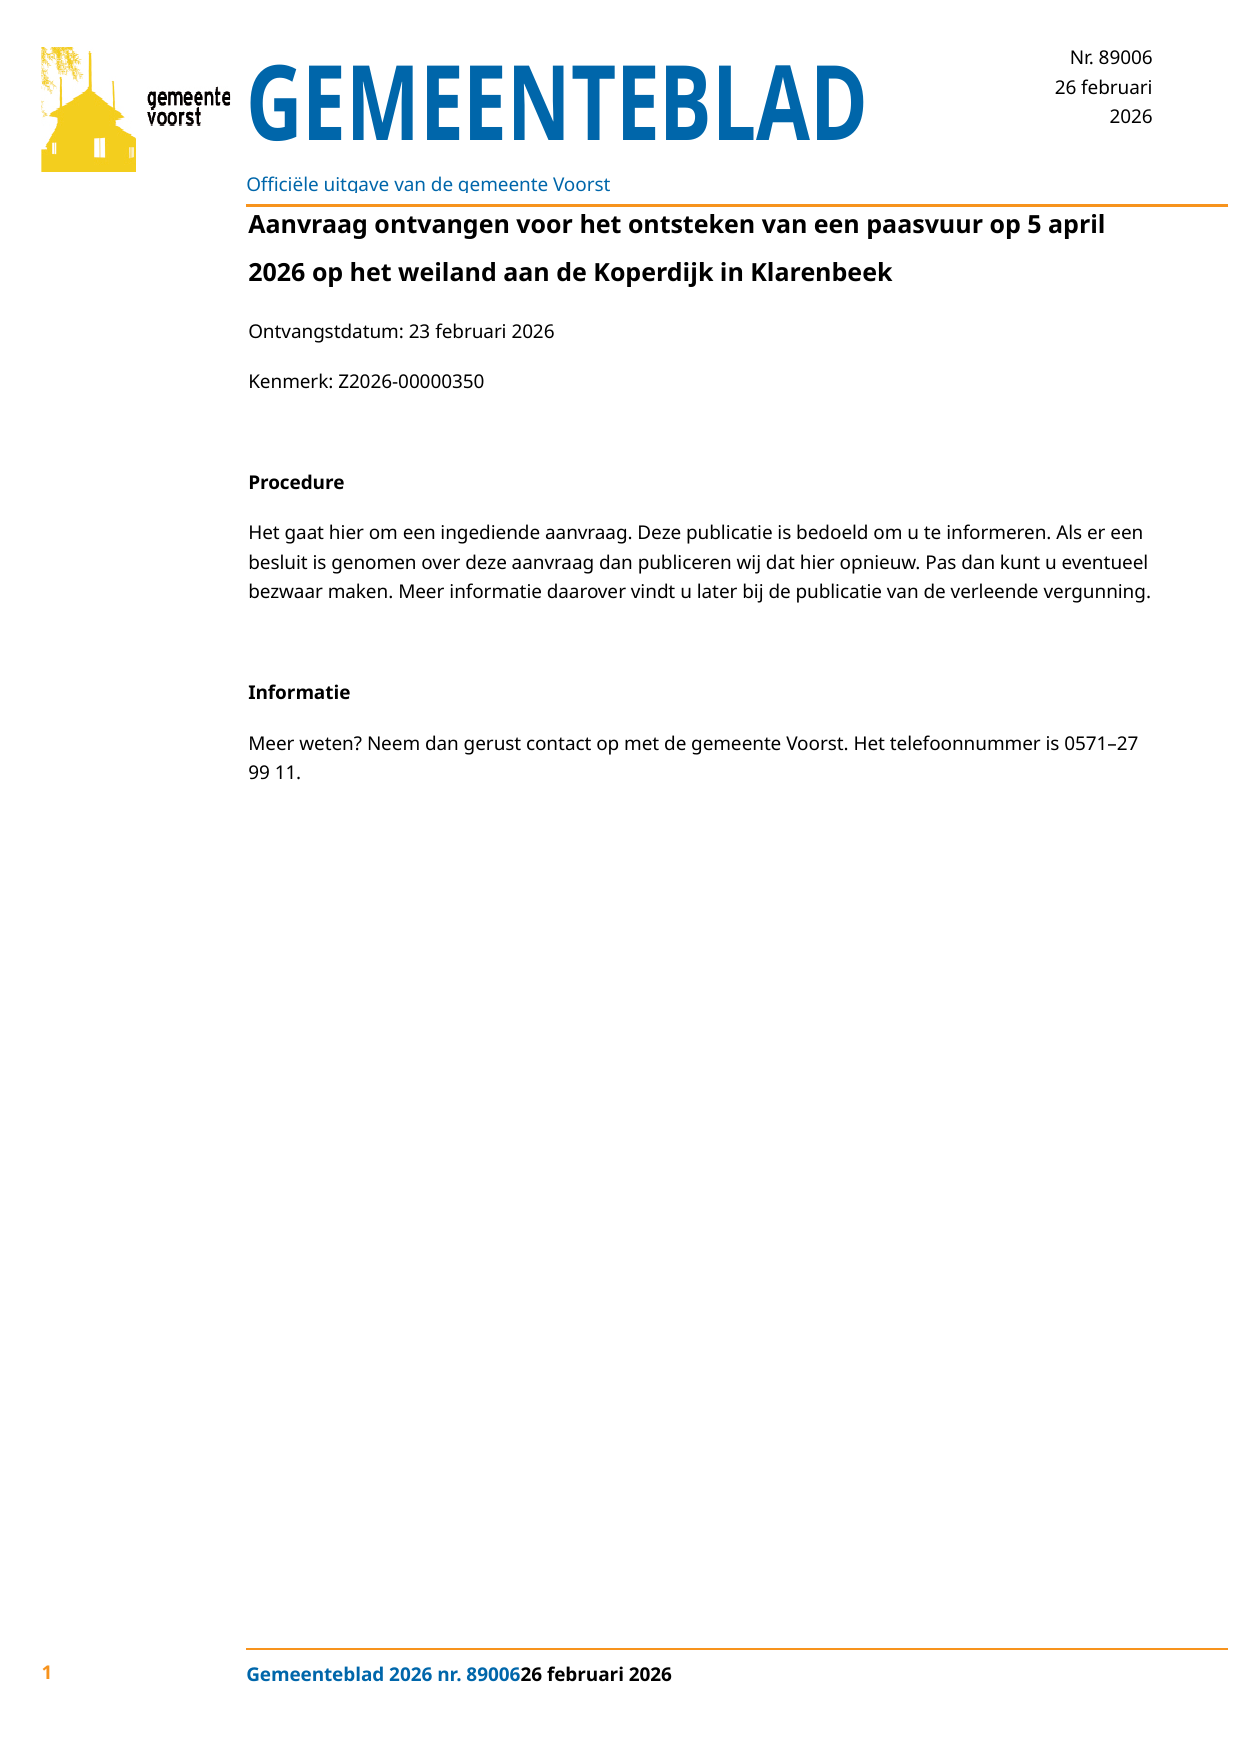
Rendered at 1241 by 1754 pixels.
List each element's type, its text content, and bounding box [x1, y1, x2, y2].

text Informatie [248, 679, 1152, 705]
text Kenmerk: Z2026-00000350 [248, 368, 1152, 394]
text Meer weten? Neem dan gerust contact op met de gemeente Voorst. Het telefoonnummer is 0571–27 99 11. [248, 730, 1152, 785]
text Ontvangstdatum: 23 februari 2026 [248, 318, 1152, 344]
text Aanvraag ontvangen voor het ontsteken van een paasvuur op 5 april 2026 op het weiland aan de Koperdijk in Klarenbeek [248, 207, 1152, 288]
text Het gaat hier om een ingediende aanvraag. Deze publicatie is bedoeld om u te informeren. Als er een besluit is genomen over deze aanvraag dan publiceren wij dat hier opnieuw. Pas dan kunt u eventueel bezwaar maken. Meer informatie daarover vindt u later bij de publicatie van de verleende vergunning. [248, 519, 1152, 604]
picture [41, 47, 231, 172]
text Procedure [248, 469, 1152, 495]
